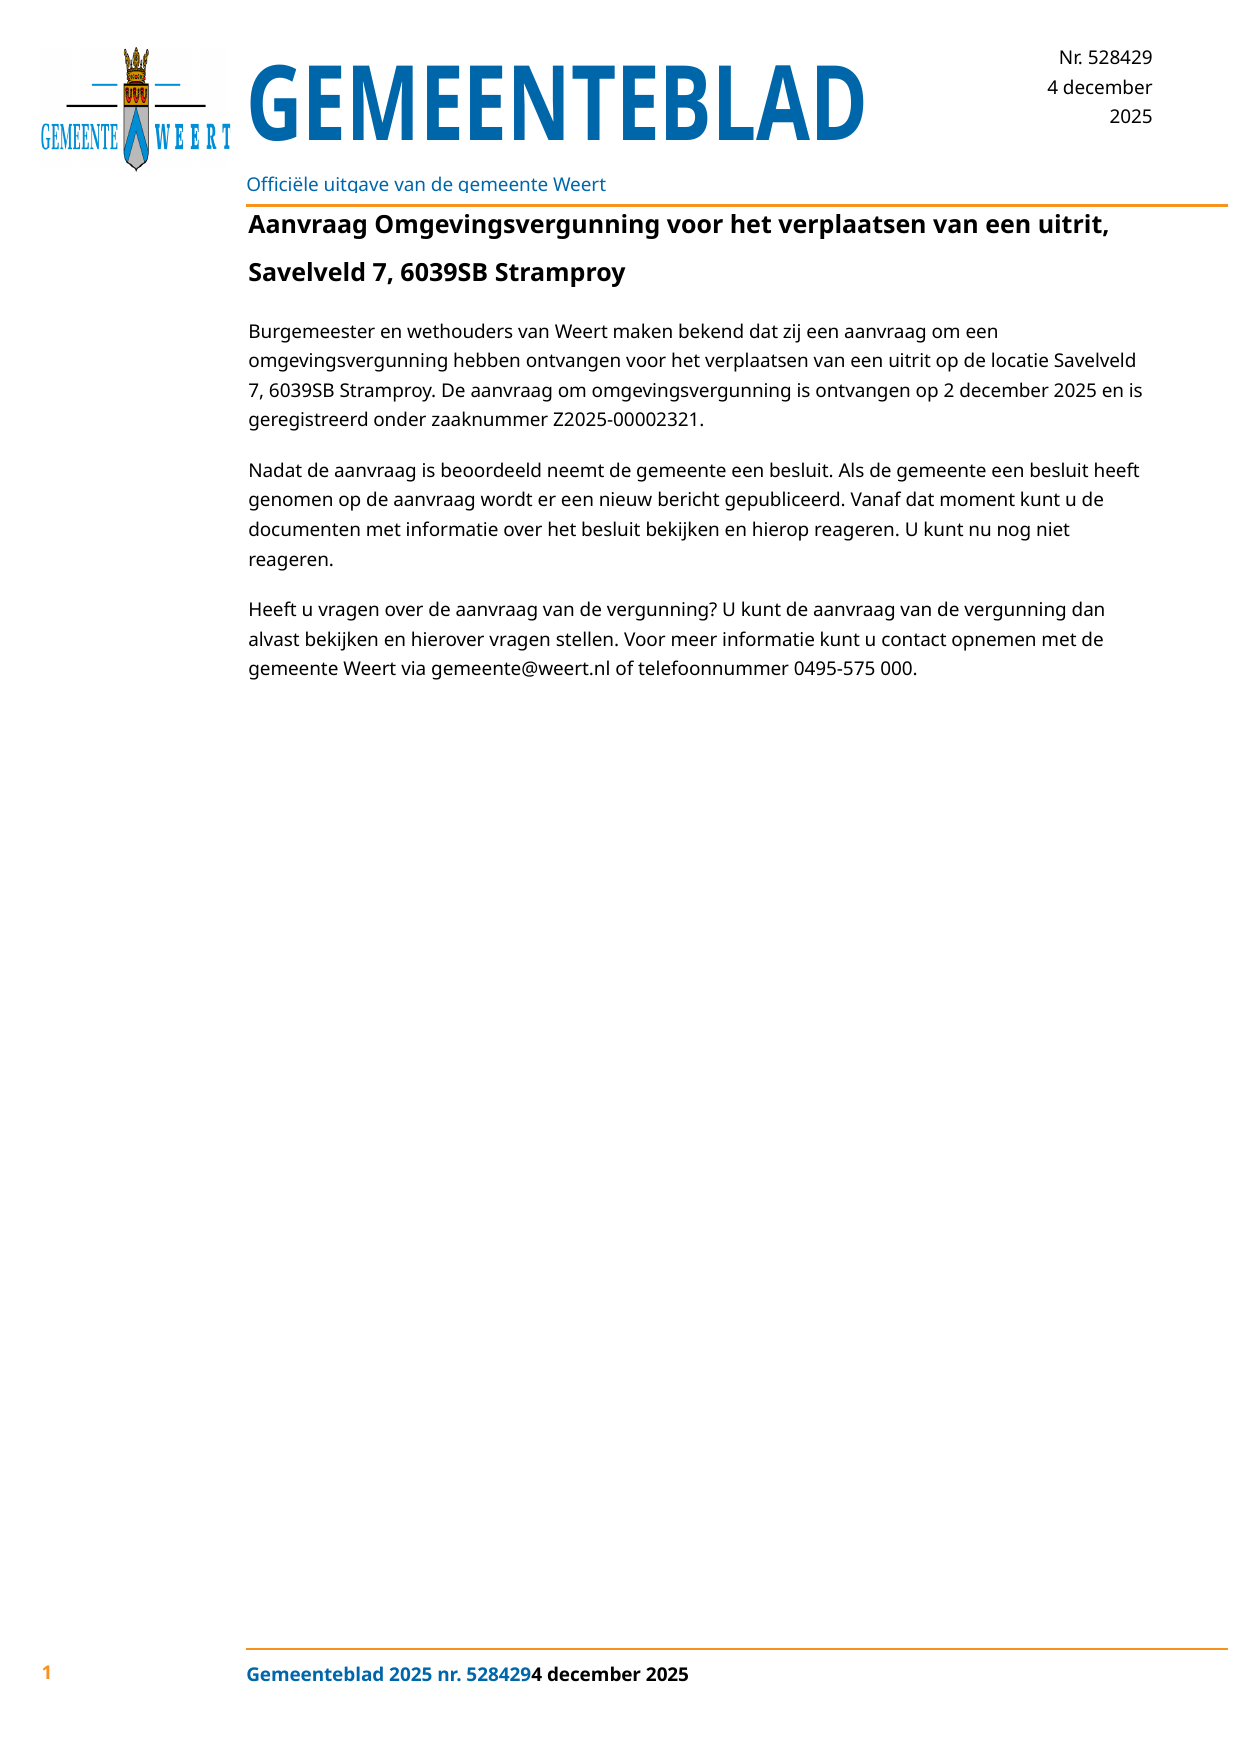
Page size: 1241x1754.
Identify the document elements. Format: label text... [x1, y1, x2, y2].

text Nadat de aanvraag is beoordeeld neemt de gemeente een besluit. Als de gemeente een besluit heeft genomen op de aanvraag wordt er een nieuw bericht gepubliceerd. Vanaf dat moment kunt u de documenten met informatie over het besluit bekijken en hierop reageren. U kunt nu nog niet reageren. [248, 457, 1152, 572]
text Heeft u vragen over de aanvraag van de vergunning? U kunt de aanvraag van de vergunning dan alvast bekijken en hierover vragen stellen. Voor meer informatie kunt u contact opnemen met de gemeente Weert via gemeente@weert.nl of telefoonnummer 0495-575 000. [248, 596, 1152, 681]
text Burgemeester en wethouders van Weert maken bekend dat zij een aanvraag om een omgevingsvergunning hebben ontvangen voor het verplaatsen van een uitrit op de locatie Savelveld 7, 6039SB Stramproy. De aanvraag om omgevingsvergunning is ontvangen op 2 december 2025 en is geregistreerd onder zaaknummer Z2025-00002321. [248, 318, 1152, 432]
picture [41, 47, 231, 172]
text Aanvraag Omgevingsvergunning voor het verplaatsen van een uitrit, Savelveld 7, 6039SB Stramproy [248, 207, 1152, 288]
